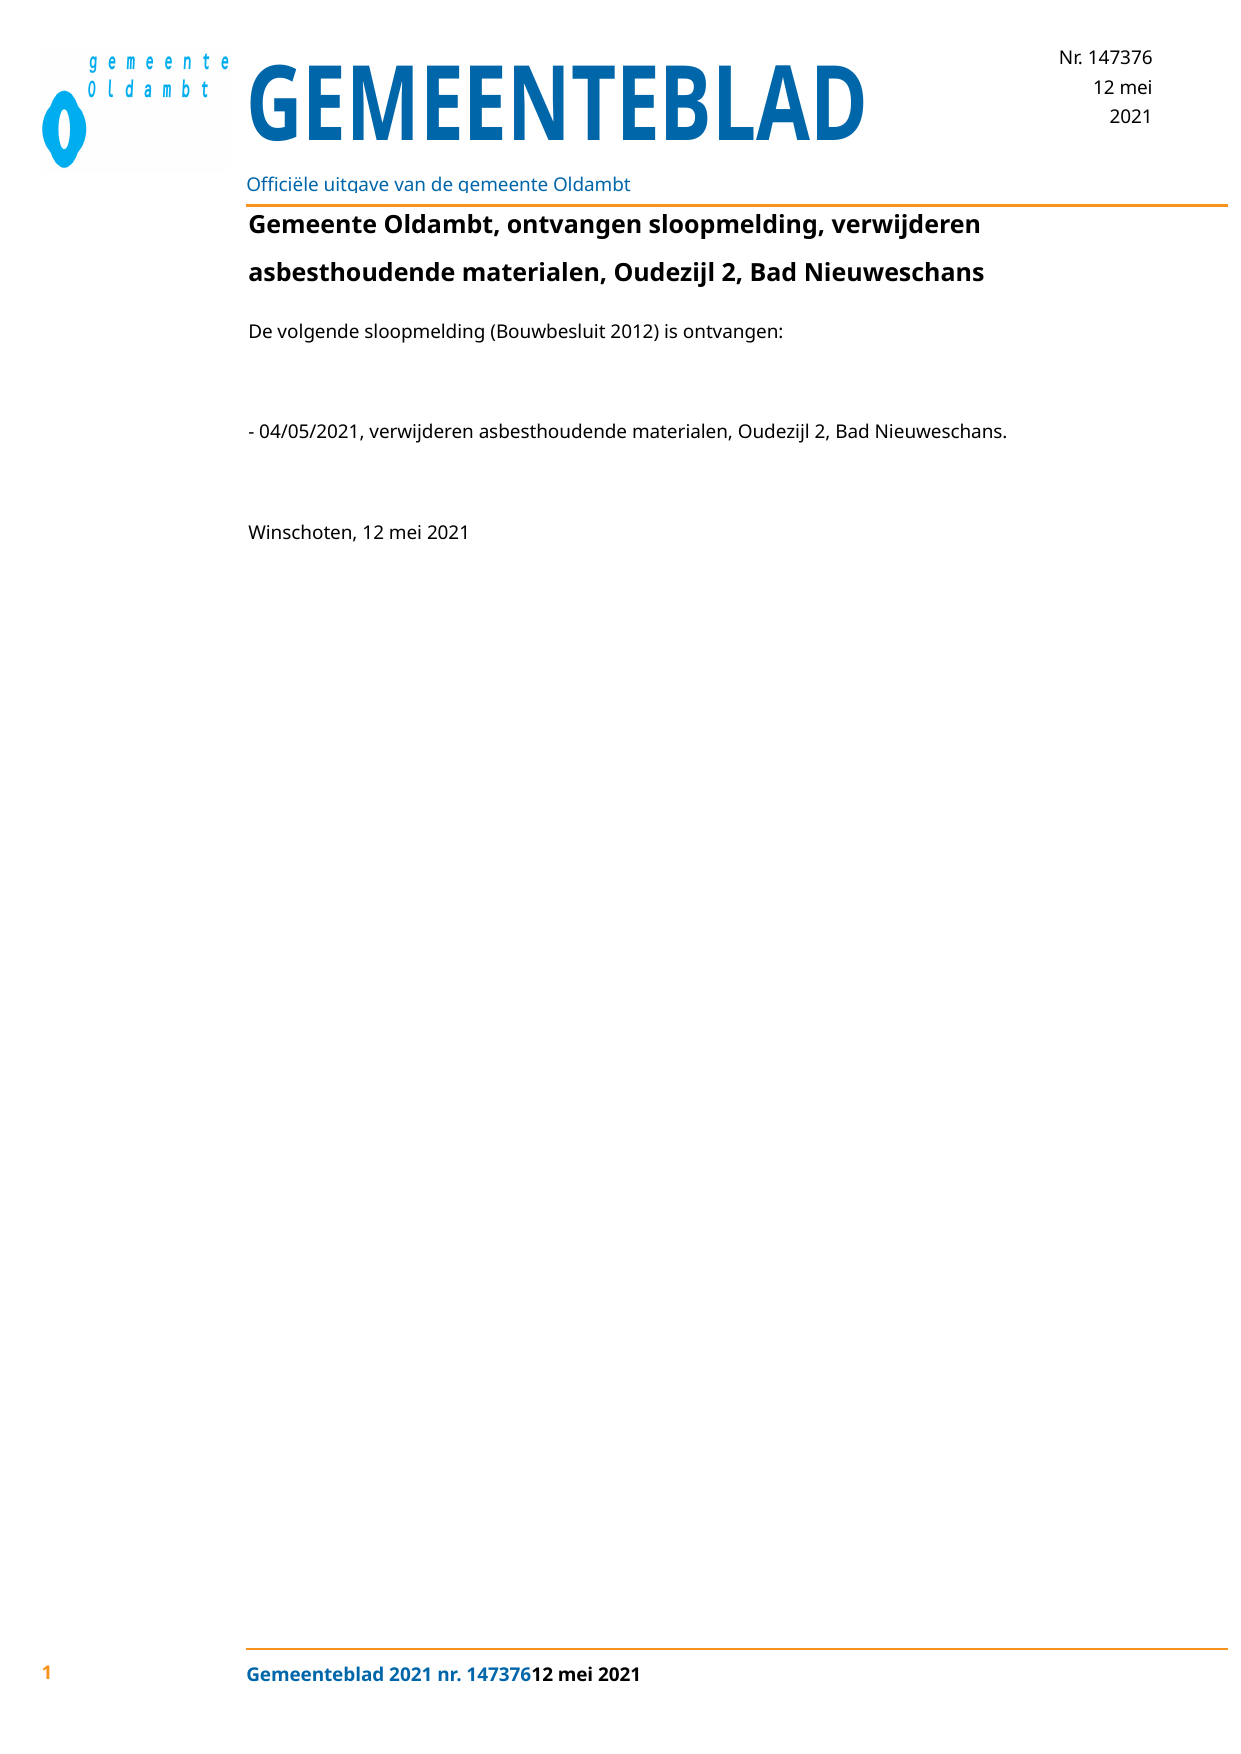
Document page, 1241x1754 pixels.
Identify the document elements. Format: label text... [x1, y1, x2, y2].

text De volgende sloopmelding (Bouwbesluit 2012) is ontvangen: [248, 318, 1152, 344]
text Winschoten, 12 mei 2021 [248, 519, 1152, 545]
picture [41, 47, 231, 172]
text Gemeente Oldambt, ontvangen sloopmelding, verwijderen asbesthoudende materialen, Oudezijl 2, Bad Nieuweschans [248, 207, 1152, 288]
text - 04/05/2021, verwijderen asbesthoudende materialen, Oudezijl 2, Bad Nieuweschans. [248, 419, 1152, 444]
